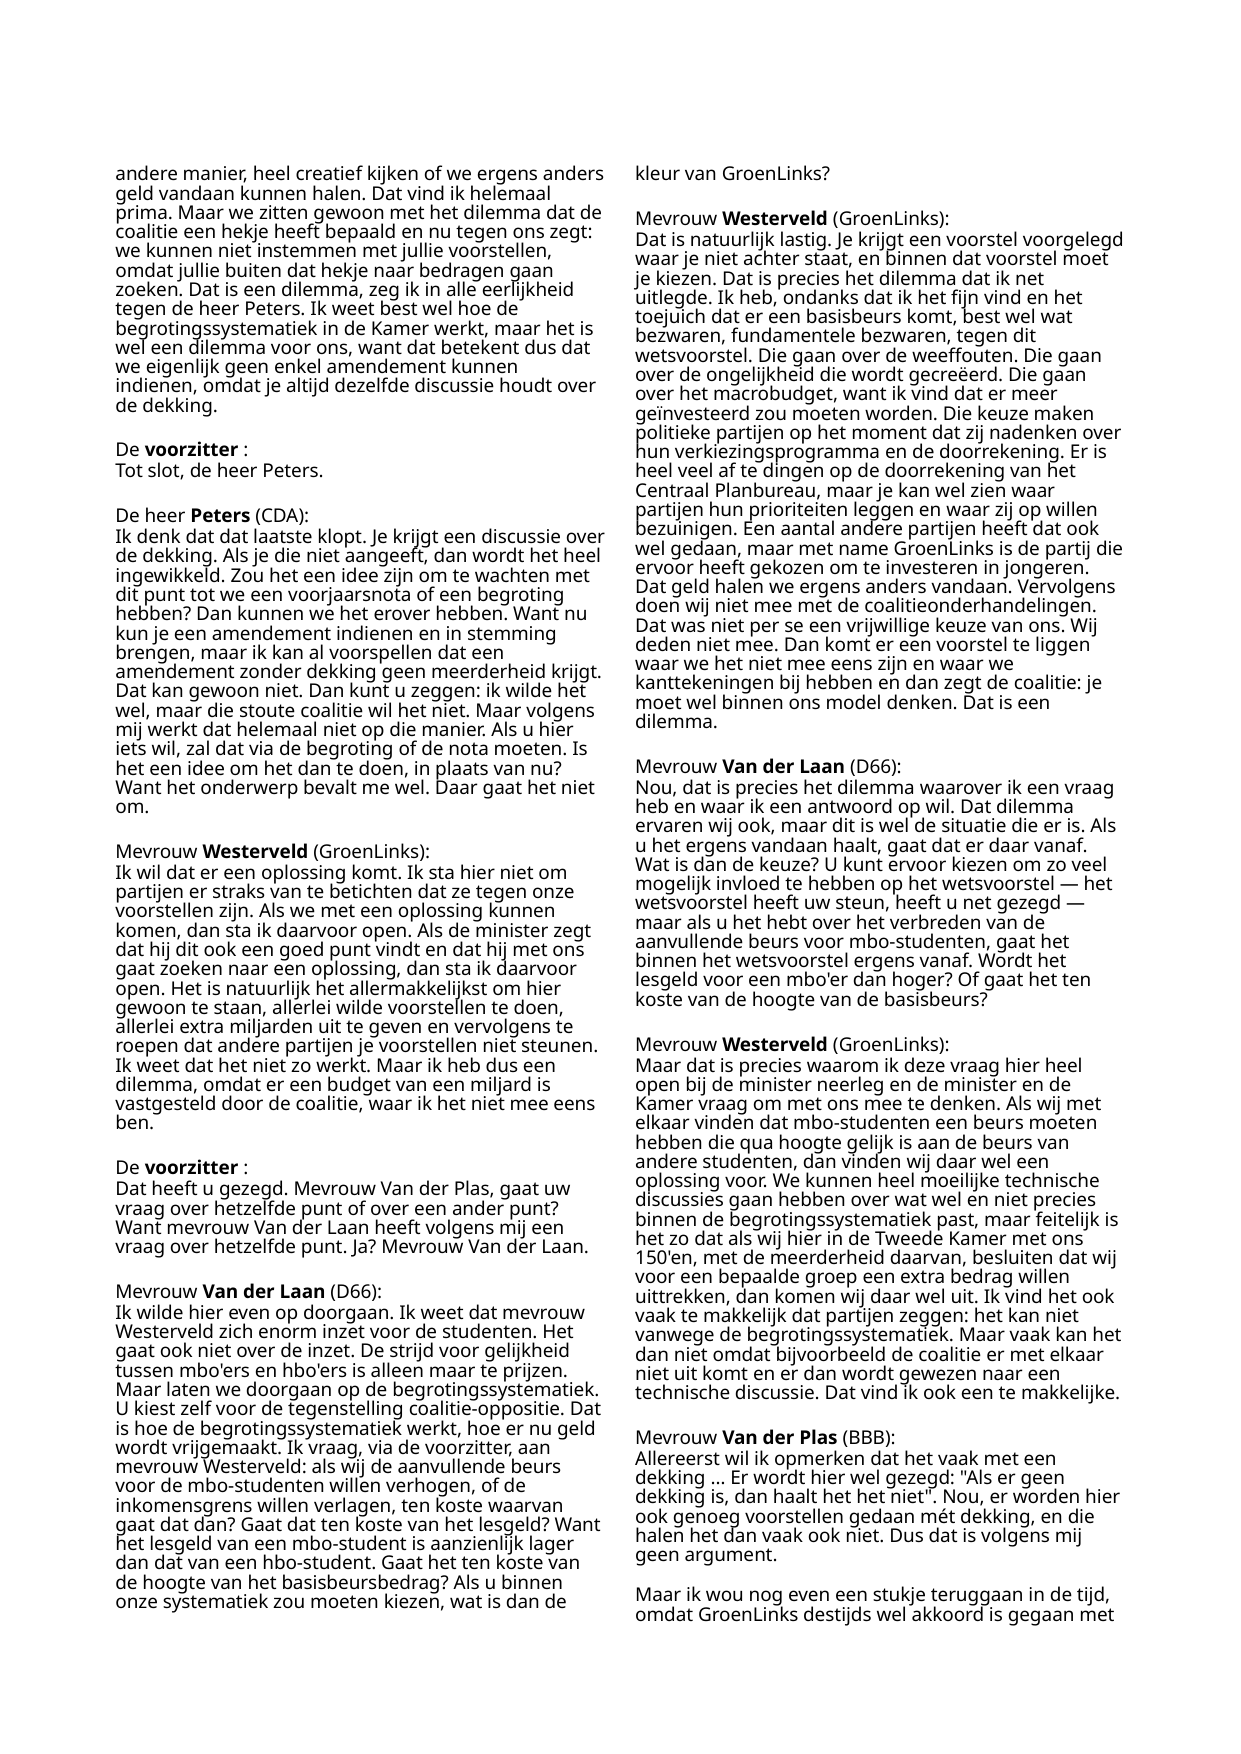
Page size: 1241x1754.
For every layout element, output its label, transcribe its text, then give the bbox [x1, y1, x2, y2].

text kleur van GroenLinks? [635, 165, 1125, 184]
text Ik denk dat dat laatste klopt. Je krijgt een discussie over de dekking. Als je die niet aangeeft, dan wordt het heel ingewikkeld. Zou het een idee zijn om te wachten met dit punt tot we een voorjaarsnota of een begroting hebben? Dan kunnen we het erover hebben. Want nu kun je een amendement indienen en in stemming brengen, maar ik kan al voorspellen dat een amendement zonder dekking geen meerderheid krijgt. Dat kan gewoon niet. Dan kunt u zeggen: ik wilde het wel, maar die stoute coalitie wil het niet. Maar volgens mij werkt dat helemaal niet op die manier. Als u hier iets wil, zal dat via de begroting of de nota moeten. Is het een idee om het dan te doen, in plaats van nu? Want het onderwerp bevalt me wel. Daar gaat het niet om. [115, 528, 605, 817]
text Mevrouw Van der Laan (D66): [115, 1278, 605, 1304]
text Ik wil dat er een oplossing komt. Ik sta hier niet om partijen er straks van te betichten dat ze tegen onze voorstellen zijn. Als we met een oplossing kunnen komen, dan sta ik daarvoor open. Als de minister zegt dat hij dit ook een goed punt vindt en dat hij met ons gaat zoeken naar een oplossing, dan sta ik daarvoor open. Het is natuurlijk het allermakkelijkst om hier gewoon te staan, allerlei wilde voorstellen te doen, allerlei extra miljarden uit te geven en vervolgens te roepen dat andere partijen je voorstellen niet steunen. Ik weet dat het niet zo werkt. Maar ik heb dus een dilemma, omdat er een budget van een miljard is vastgesteld door de coalitie, waar ik het niet mee eens ben. [115, 864, 605, 1134]
text andere manier, heel creatief kijken of we ergens anders geld vandaan kunnen halen. Dat vind ik helemaal prima. Maar we zitten gewoon met het dilemma dat de coalitie een hekje heeft bepaald en nu tegen ons zegt: we kunnen niet instemmen met jullie voorstellen, omdat jullie buiten dat hekje naar bedragen gaan zoeken. Dat is een dilemma, zeg ik in alle eerlijkheid tegen de heer Peters. Ik weet best wel hoe de begrotingssystematiek in de Kamer werkt, maar het is wel een dilemma voor ons, want dat betekent dus dat we eigenlijk geen enkel amendement kunnen indienen, omdat je altijd dezelfde discussie houdt over de dekking. [115, 165, 605, 416]
text Mevrouw Westerveld (GroenLinks): [635, 1031, 1125, 1057]
text Maar dat is precies waarom ik deze vraag hier heel open bij de minister neerleg en de minister en de Kamer vraag om met ons mee te denken. Als wij met elkaar vinden dat mbo-studenten een beurs moeten hebben die qua hoogte gelijk is aan de beurs van andere studenten, dan vinden wij daar wel een oplossing voor. We kunnen heel moeilijke technische discussies gaan hebben over wat wel en niet precies binnen de begrotingssystematiek past, maar feitelijk is het zo dat als wij hier in de Tweede Kamer met ons 150'en, met de meerderheid daarvan, besluiten dat wij voor een bepaalde groep een extra bedrag willen uittrekken, dan komen wij daar wel uit. Ik vind het ook vaak te makkelijk dat partijen zeggen: het kan niet vanwege de begrotingssystematiek. Maar vaak kan het dan niet omdat bijvoorbeeld de coalitie er met elkaar niet uit komt en er dan wordt gewezen naar een technische discussie. Dat vind ik ook een te makkelijke. [635, 1057, 1125, 1403]
text De voorzitter : [115, 437, 605, 462]
text Mevrouw Westerveld (GroenLinks): [635, 205, 1125, 231]
text Maar ik wou nog even een stukje teruggaan in de tijd, omdat GroenLinks destijds wel akkoord is gegaan met [635, 1586, 1125, 1625]
text Dat is natuurlijk lastig. Je krijgt een voorstel voorgelegd waar je niet achter staat, en binnen dat voorstel moet je kiezen. Dat is precies het dilemma dat ik net uitlegde. Ik heb, ondanks dat ik het fijn vind en het toejuich dat er een basisbeurs komt, best wel wat bezwaren, fundamentele bezwaren, tegen dit wetsvoorstel. Die gaan over de weeffouten. Die gaan over de ongelijkheid die wordt gecreëerd. Die gaan over het macrobudget, want ik vind dat er meer geïnvesteerd zou moeten worden. Die keuze maken politieke partijen op het moment dat zij nadenken over hun verkiezingsprogramma en de doorrekening. Er is heel veel af te dingen op de doorrekening van het Centraal Planbureau, maar je kan wel zien waar partijen hun prioriteiten leggen en waar zij op willen bezuinigen. Een aantal andere partijen heeft dat ook wel gedaan, maar met name GroenLinks is de partij die ervoor heeft gekozen om te investeren in jongeren. Dat geld halen we ergens anders vandaan. Vervolgens doen wij niet mee met de coalitieonderhandelingen. Dat was niet per se een vrijwillige keuze van ons. Wij deden niet mee. Dan komt er een voorstel te liggen waar we het niet mee eens zijn en waar we kanttekeningen bij hebben en dan zegt de coalitie: je moet wel binnen ons model denken. Dat is een dilemma. [635, 231, 1125, 732]
text Nou, dat is precies het dilemma waarover ik een vraag heb en waar ik een antwoord op wil. Dat dilemma ervaren wij ook, maar dit is wel de situatie die er is. Als u het ergens vandaan haalt, gaat dat er daar vanaf. Wat is dan de keuze? U kunt ervoor kiezen om zo veel mogelijk invloed te hebben op het wetsvoorstel — het wetsvoorstel heeft uw steun, heeft u net gezegd — maar als u het hebt over het verbreden van de aanvullende beurs voor mbo-studenten, gaat het binnen het wetsvoorstel ergens vanaf. Wordt het lesgeld voor een mbo'er dan hoger? Of gaat het ten koste van de hoogte van de basisbeurs? [635, 779, 1125, 1010]
text Mevrouw Van der Laan (D66): [635, 753, 1125, 779]
text Mevrouw Westerveld (GroenLinks): [115, 838, 605, 864]
text Ik wilde hier even op doorgaan. Ik weet dat mevrouw Westerveld zich enorm inzet voor de studenten. Het gaat ook niet over de inzet. De strijd voor gelijkheid tussen mbo'ers en hbo'ers is alleen maar te prijzen. Maar laten we doorgaan op de begrotingssystematiek. U kiest zelf voor de tegenstelling coalitie-oppositie. Dat is hoe de begrotingssystematiek werkt, hoe er nu geld wordt vrijgemaakt. Ik vraag, via de voorzitter, aan mevrouw Westerveld: als wij de aanvullende beurs voor de mbo-studenten willen verhogen, of de inkomensgrens willen verlagen, ten koste waarvan gaat dat dan? Gaat dat ten koste van het lesgeld? Want het lesgeld van een mbo-student is aanzienlijk lager dan dat van een hbo-student. Gaat het ten koste van de hoogte van het basisbeursbedrag? Als u binnen onze systematiek zou moeten kiezen, wat is dan de [115, 1304, 605, 1612]
text De heer Peters (CDA): [115, 502, 605, 528]
text De voorzitter : [115, 1154, 605, 1180]
text Mevrouw Van der Plas (BBB): [635, 1424, 1125, 1450]
text Dat heeft u gezegd. Mevrouw Van der Plas, gaat uw vraag over hetzelfde punt of over een ander punt? Want mevrouw Van der Laan heeft volgens mij een vraag over hetzelfde punt. Ja? Mevrouw Van der Laan. [115, 1180, 605, 1257]
text Allereerst wil ik opmerken dat het vaak met een dekking … Er wordt hier wel gezegd: "Als er geen dekking is, dan haalt het het niet". Nou, er worden hier ook genoeg voorstellen gedaan mét dekking, en die halen het dan vaak ook niet. Dus dat is volgens mij geen argument. [635, 1450, 1125, 1566]
text Tot slot, de heer Peters. [115, 462, 605, 482]
